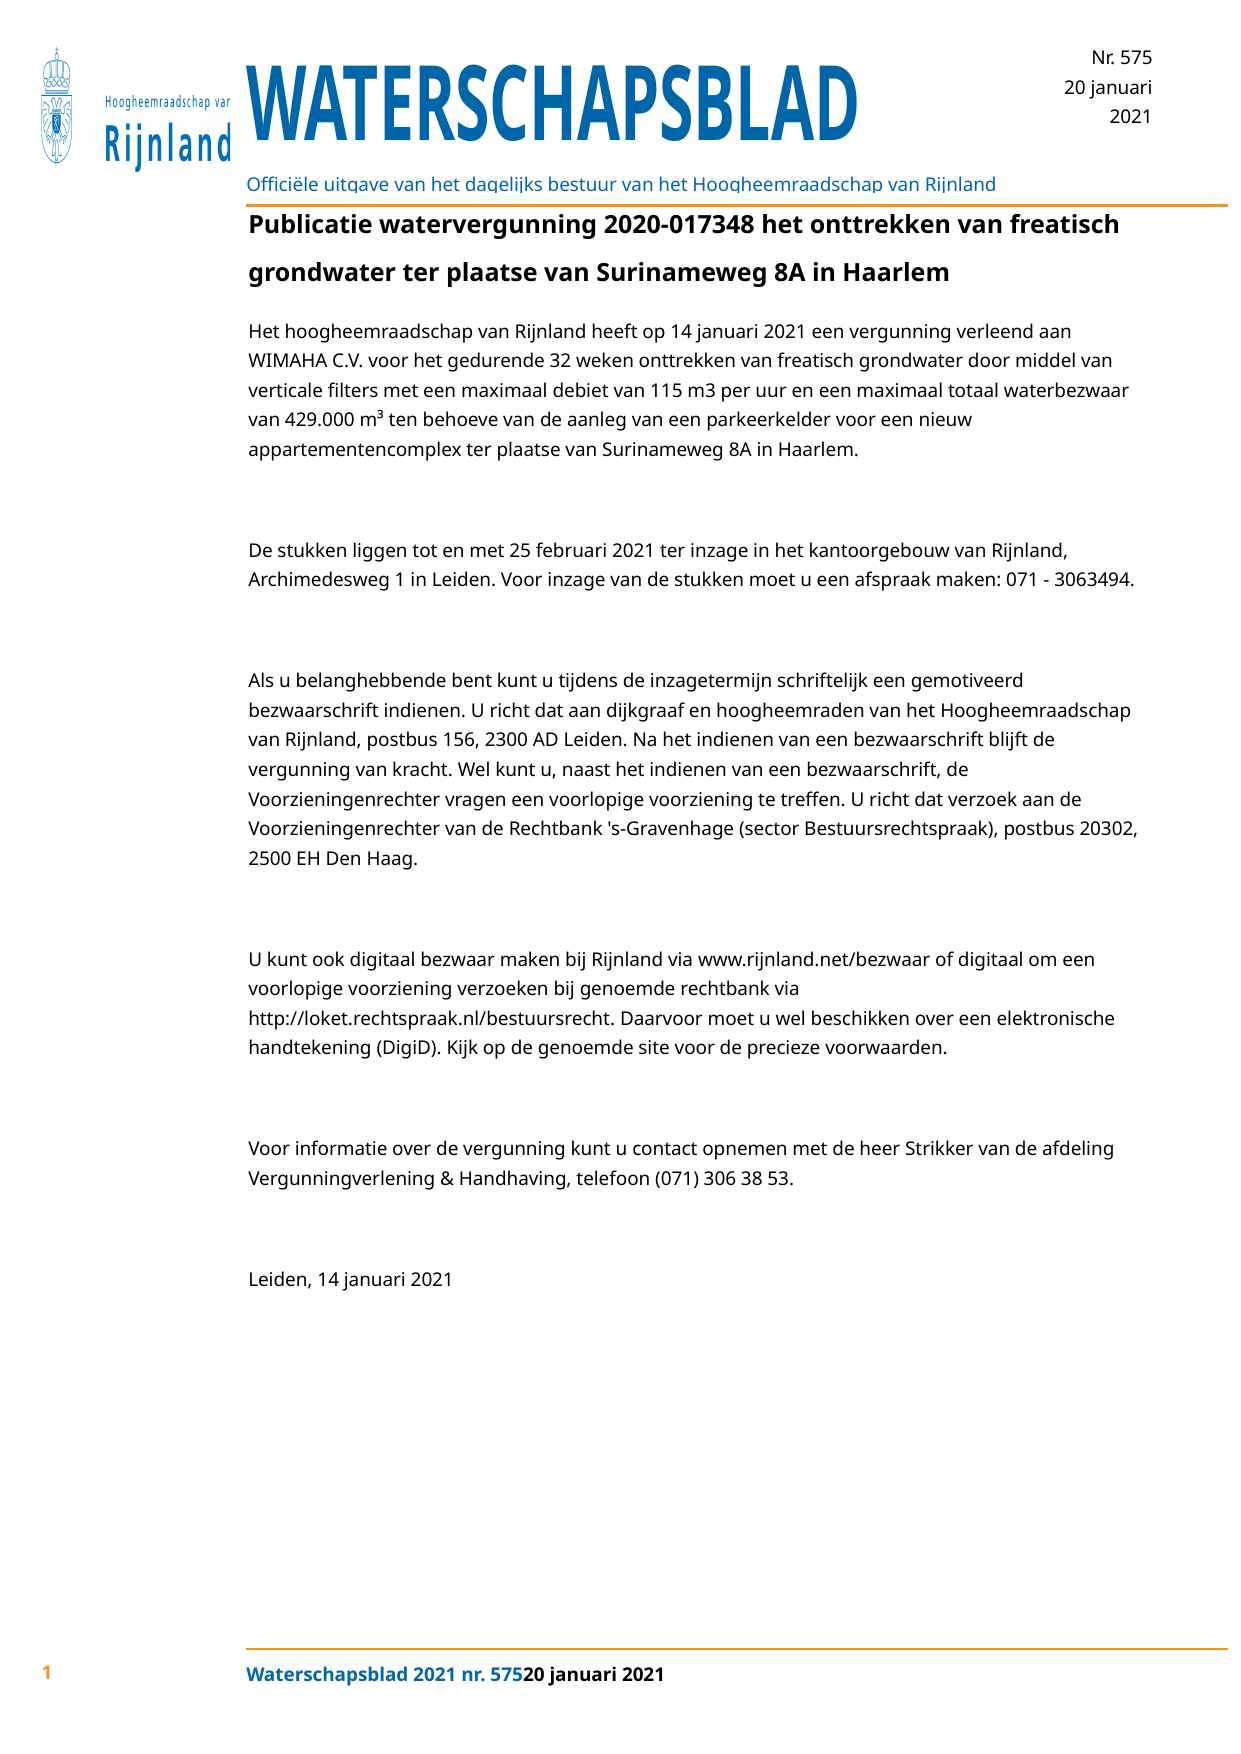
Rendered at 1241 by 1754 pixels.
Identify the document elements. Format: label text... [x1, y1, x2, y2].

text U kunt ook digitaal bezwaar maken bij Rijnland via www.rijnland.net/bezwaar of digitaal om een voorlopige voorziening verzoeken bij genoemde rechtbank via http://loket.rechtspraak.nl/bestuursrecht. Daarvoor moet u wel beschikken over een elektronische handtekening (DigiD). Kijk op de genoemde site voor de precieze voorwaarden. [248, 946, 1152, 1060]
text Het hoogheemraadschap van Rijnland heeft op 14 januari 2021 een vergunning verleend aan WIMAHA C.V. voor het gedurende 32 weken onttrekken van freatisch grondwater door middel van verticale filters met een maximaal debiet van 115 m3 per uur en een maximaal totaal waterbezwaar van 429.000 m³ ten behoeve van de aanleg van een parkeerkelder voor een nieuw appartementencomplex ter plaatse van Surinameweg 8A in Haarlem. [248, 318, 1152, 462]
text Als u belanghebbende bent kunt u tijdens de inzagetermijn schriftelijk een gemotiveerd bezwaarschrift indienen. U richt dat aan dijkgraaf en hoogheemraden van het Hoogheemraadschap van Rijnland, postbus 156, 2300 AD Leiden. Na het indienen van een bezwaarschrift blijft de vergunning van kracht. Wel kunt u, naast het indienen van een bezwaarschrift, de Voorzieningenrechter vragen een voorlopige voorziening te treffen. U richt dat verzoek aan de Voorzieningenrechter van de Rechtbank 's-Gravenhage (sector Bestuursrechtspraak), postbus 20302, 2500 EH Den Haag. [248, 667, 1152, 871]
text Publicatie watervergunning 2020-017348 het onttrekken van freatisch grondwater ter plaatse van Surinameweg 8A in Haarlem [248, 207, 1152, 288]
text Leiden, 14 januari 2021 [248, 1266, 1152, 1292]
text De stukken liggen tot en met 25 februari 2021 ter inzage in het kantoorgebouw van Rijnland, Archimedesweg 1 in Leiden. Voor inzage van de stukken moet u een afspraak maken: 071 - 3063494. [248, 537, 1152, 592]
text Voor informatie over de vergunning kunt u contact opnemen met de heer Strikker van de afdeling Vergunningverlening & Handhaving, telefoon (071) 306 38 53. [248, 1135, 1152, 1191]
picture [41, 47, 231, 172]
